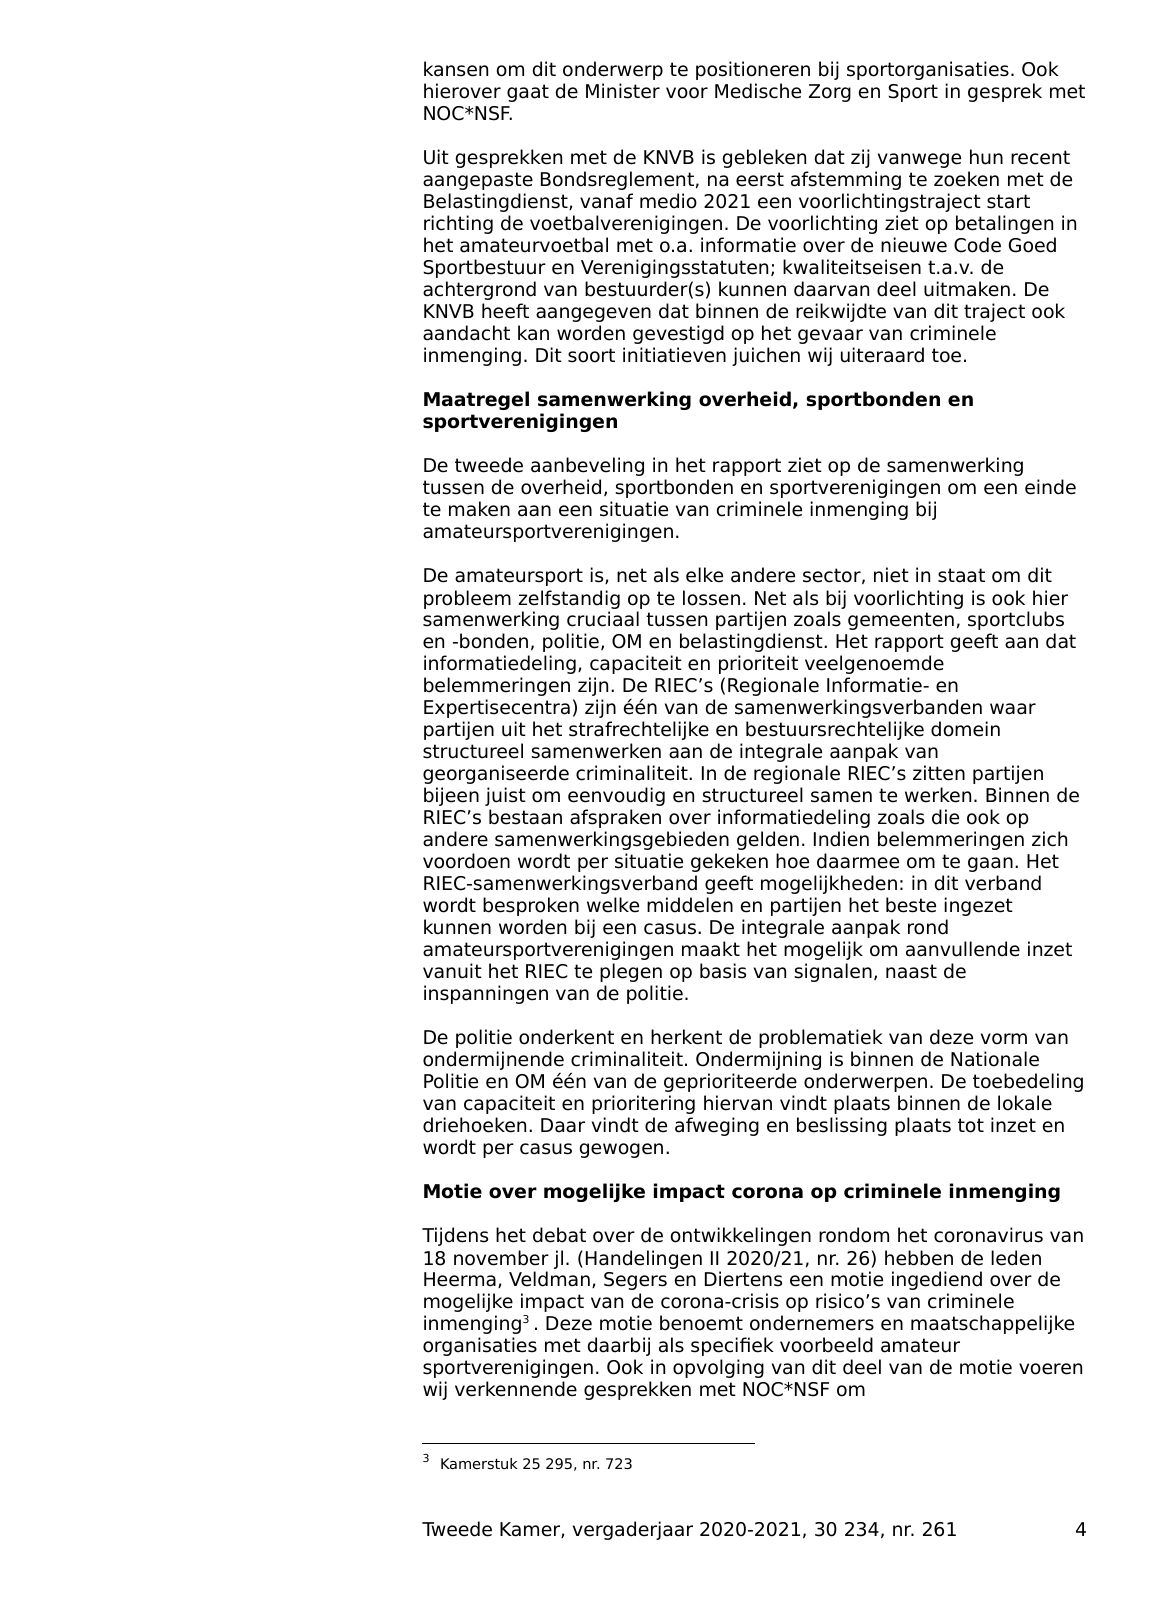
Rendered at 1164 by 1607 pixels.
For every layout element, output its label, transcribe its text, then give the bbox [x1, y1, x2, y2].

subtitle Motie over mogelijke impact corona op criminele inmenging [422, 1181, 1087, 1203]
text Uit gesprekken met de KNVB is gebleken dat zij vanwege hun recent aangepaste Bondsreglement, na eerst afstemming te zoeken met de Belastingdienst, vanaf medio 2021 een voorlichtingstraject start richting de voetbalverenigingen. De voorlichting ziet op betalingen in het amateurvoetbal met o.a. informatie over de nieuwe Code Goed Sportbestuur en Verenigingsstatuten; kwaliteitseisen t.a.v. de achtergrond van bestuurder(s) kunnen daarvan deel uitmaken. De KNVB heeft aangegeven dat binnen de reikwijdte van dit traject ook aandacht kan worden gevestigd op het gevaar van criminele inmenging. Dit soort initiatieven juichen wij uiteraard toe. [422, 147, 1087, 367]
text De tweede aanbeveling in het rapport ziet op de samenwerking tussen de overheid, sportbonden en sportverenigingen om een einde te maken aan een situatie van criminele inmenging bij amateursportverenigingen. [422, 455, 1087, 543]
text Kamerstuk 25 295, nr. 723 [422, 1452, 1087, 1474]
text Tijdens het debat over de ontwikkelingen rondom het coronavirus van 18 november jl. (Handelingen II 2020/21, nr. 26) hebben de leden Heerma, Veldman, Segers en Diertens een motie ingediend over de mogelijke impact van de corona-crisis op risico’s van criminele inmenging. Deze motie benoemt ondernemers en maatschappelijke organisaties met daarbij als specifiek voorbeeld amateur sportverenigingen. Ook in opvolging van dit deel van de motie voeren wij verkennende gesprekken met NOC*NSF om [422, 1225, 1087, 1401]
text De amateursport is, net als elke andere sector, niet in staat om dit probleem zelfstandig op te lossen. Net als bij voorlichting is ook hier samenwerking cruciaal tussen partijen zoals gemeenten, sportclubs en -bonden, politie, OM en belastingdienst. Het rapport geeft aan dat informatiedeling, capaciteit en prioriteit veelgenoemde belemmeringen zijn. De RIEC’s (Regionale Informatie- en Expertisecentra) zijn één van de samenwerkingsverbanden waar partijen uit het strafrechtelijke en bestuursrechtelijke domein structureel samenwerken aan de integrale aanpak van georganiseerde criminaliteit. In de regionale RIEC’s zitten partijen bijeen juist om eenvoudig en structureel samen te werken. Binnen de RIEC’s bestaan afspraken over informatiedeling zoals die ook op andere samenwerkingsgebieden gelden. Indien belemmeringen zich voordoen wordt per situatie gekeken hoe daarmee om te gaan. Het RIEC-samenwerkingsverband geeft mogelijkheden: in dit verband wordt besproken welke middelen en partijen het beste ingezet kunnen worden bij een casus. De integrale aanpak rond amateursportverenigingen maakt het mogelijk om aanvullende inzet vanuit het RIEC te plegen op basis van signalen, naast de inspanningen van de politie. [422, 565, 1087, 1005]
subtitle Maatregel samenwerking overheid, sportbonden en sportverenigingen [422, 389, 1087, 433]
text kansen om dit onderwerp te positioneren bij sportorganisaties. Ook hierover gaat de Minister voor Medische Zorg en Sport in gesprek met NOC*NSF. [422, 59, 1087, 125]
text De politie onderkent en herkent de problematiek van deze vorm van ondermijnende criminaliteit. Ondermijning is binnen de Nationale Politie en OM één van de geprioriteerde onderwerpen. De toebedeling van capaciteit en prioritering hiervan vindt plaats binnen de lokale driehoeken. Daar vindt de afweging en beslissing plaats tot inzet en wordt per casus gewogen. [422, 1027, 1087, 1159]
